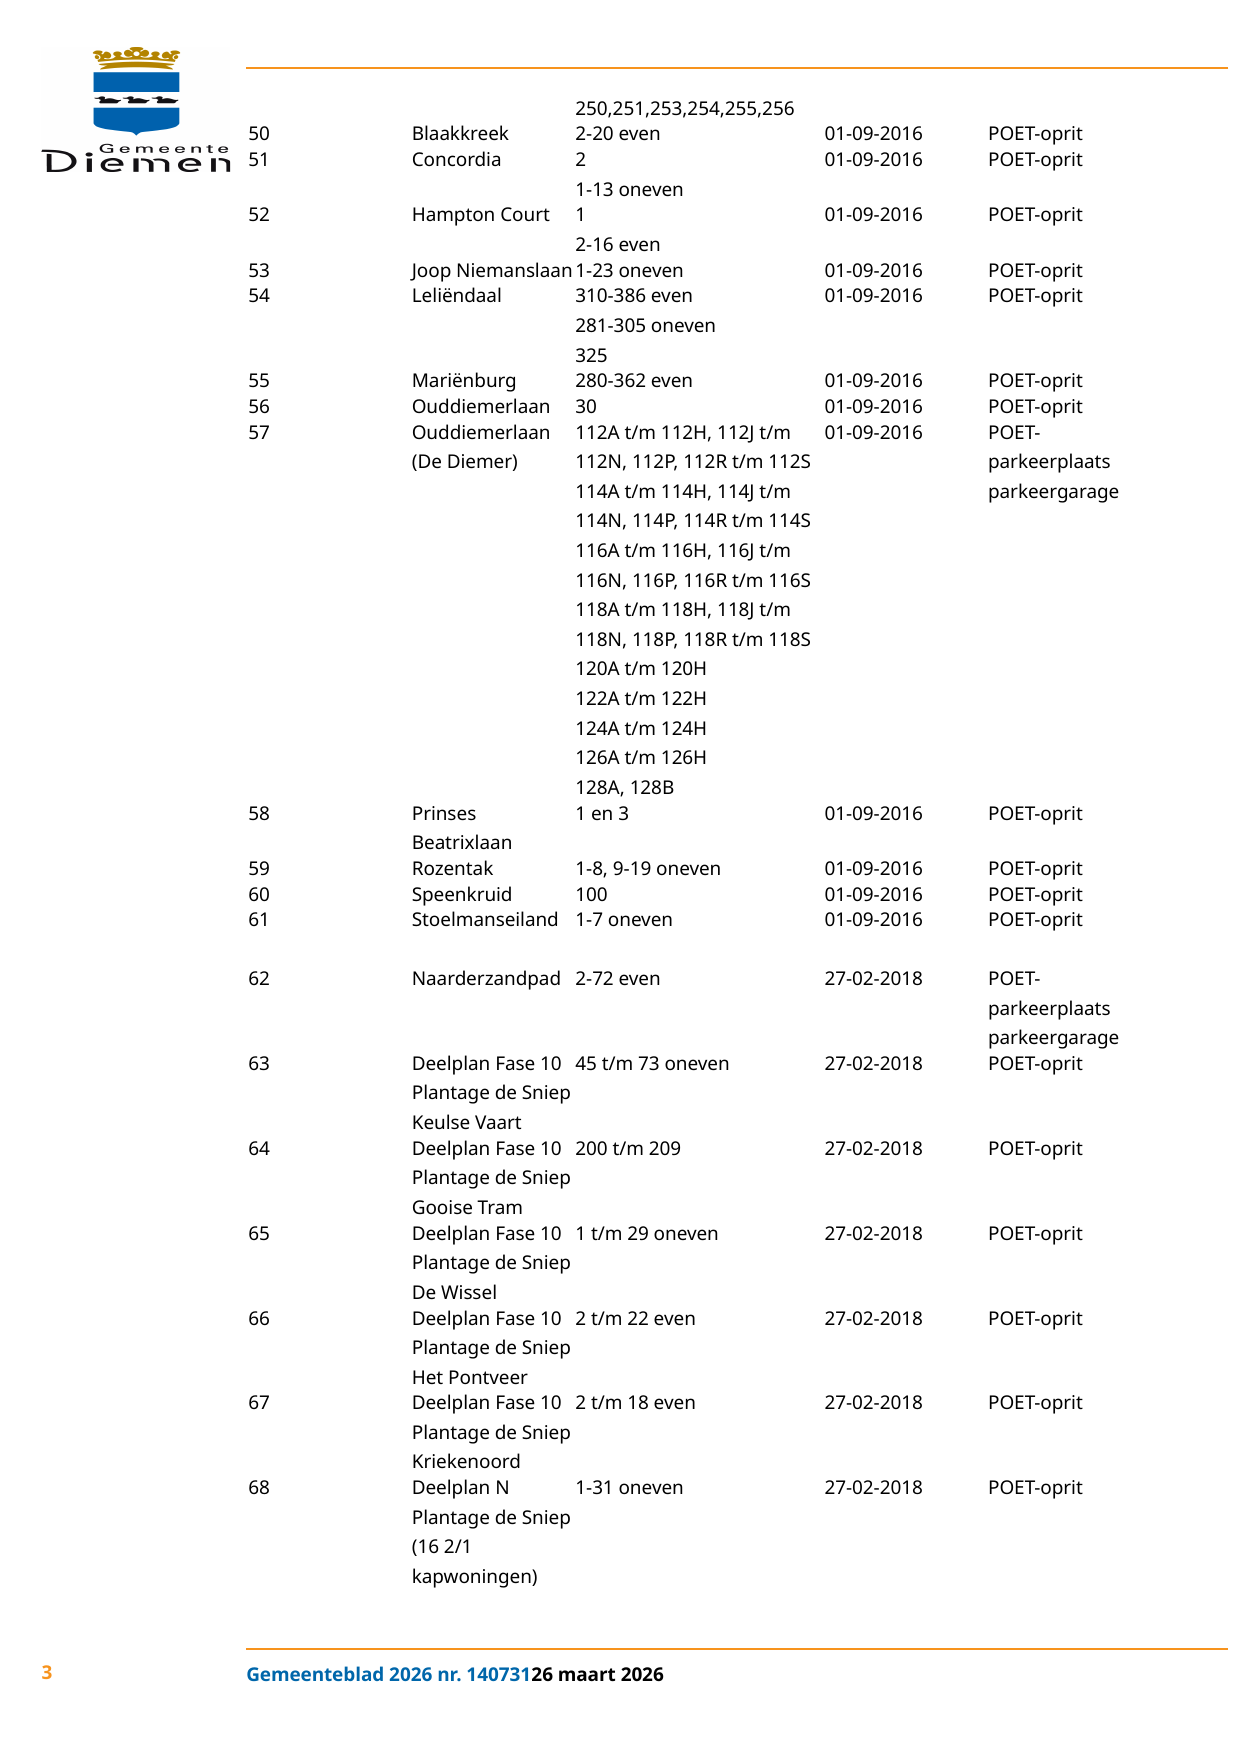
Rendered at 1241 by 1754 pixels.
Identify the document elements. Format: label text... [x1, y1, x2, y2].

table_cell 1 2-16 even [575, 202, 824, 257]
table_cell 01-09-2016 [824, 368, 988, 393]
table_cell Blaakkreek [412, 121, 575, 146]
table_cell 65 [248, 1220, 412, 1305]
table_cell 63 [248, 1050, 412, 1135]
table_cell 01-09-2016 [824, 283, 988, 367]
table_cell 01-09-2016 [824, 393, 988, 419]
table_cell 2 1-13 oneven [575, 146, 824, 202]
table_cell 2 t/m 18 even [575, 1390, 824, 1474]
table_cell Concordia [412, 146, 575, 202]
table_cell 27-02-2018 [824, 1220, 988, 1305]
table_cell 01-09-2016 [824, 419, 988, 800]
table_cell 200 t/m 209 [575, 1135, 824, 1220]
table_cell 2 t/m 22 even [575, 1305, 824, 1389]
table_header 27-02-2018 [824, 965, 988, 1050]
table_cell 1-31 oneven [575, 1475, 824, 1589]
table_cell Ouddiemerlaan (De Diemer) [412, 419, 575, 800]
table_cell 27-02-2018 [824, 1135, 988, 1220]
table_cell 54 [248, 283, 412, 367]
table_cell 01-09-2016 [824, 906, 988, 932]
table_cell 27-02-2018 [824, 1475, 988, 1589]
table_cell 58 [248, 800, 412, 855]
table_cell POET-oprit [988, 146, 1152, 202]
table_header 62 [248, 965, 412, 1050]
table_cell Mariënburg [412, 368, 575, 393]
table_cell Rozentak [412, 855, 575, 881]
table_cell POET-oprit [988, 906, 1152, 932]
table_cell Ouddiemerlaan [412, 393, 575, 419]
table_cell Deelplan Fase 10 Plantage de Sniep Kriekenoord [412, 1390, 575, 1474]
table_cell 1-8, 9-19 oneven [575, 855, 824, 881]
table_cell Prinses Beatrixlaan [412, 800, 575, 855]
table_header [412, 95, 575, 121]
table_header Naarderzandpad [412, 965, 575, 1050]
table_cell 1 en 3 [575, 800, 824, 855]
table_cell POET-oprit [988, 368, 1152, 393]
table_cell 01-09-2016 [824, 855, 988, 881]
table_cell POET-oprit [988, 1135, 1152, 1220]
table_cell 100 [575, 881, 824, 906]
table_header [988, 95, 1152, 121]
table_cell 01-09-2016 [824, 800, 988, 855]
table_cell Joop Niemanslaan [412, 257, 575, 283]
table_cell 1-23 oneven [575, 257, 824, 283]
table_cell 27-02-2018 [824, 1305, 988, 1389]
table_header 2-72 even [575, 965, 824, 1050]
table_cell POET-oprit [988, 1390, 1152, 1474]
table_cell 01-09-2016 [824, 121, 988, 146]
table_cell 27-02-2018 [824, 1390, 988, 1474]
table_header [248, 95, 412, 121]
table_cell 1-7 oneven [575, 906, 824, 932]
table_cell Deelplan N Plantage de Sniep (16 2/1 kapwoningen) [412, 1475, 575, 1589]
table_cell 66 [248, 1305, 412, 1389]
table_cell Hampton Court [412, 202, 575, 257]
table_cell Deelplan Fase 10 Plantage de Sniep Keulse Vaart [412, 1050, 575, 1135]
table_cell 280-362 even [575, 368, 824, 393]
table_cell 310-386 even 281-305 oneven 325 [575, 283, 824, 367]
table_cell POET-oprit [988, 393, 1152, 419]
table_cell 64 [248, 1135, 412, 1220]
table_cell Stoelmanseiland [412, 906, 575, 932]
table_cell POET-oprit [988, 257, 1152, 283]
table_cell Speenkruid [412, 881, 575, 906]
table_header POET-parkeerplaats parkeergarage [988, 965, 1152, 1050]
table_header [824, 95, 988, 121]
table_cell POET-oprit [988, 283, 1152, 367]
table_cell POET-parkeerplaats parkeergarage [988, 419, 1152, 800]
table_cell Deelplan Fase 10 Plantage de Sniep De Wissel [412, 1220, 575, 1305]
table_cell POET-oprit [988, 800, 1152, 855]
table_cell 59 [248, 855, 412, 881]
table_cell POET-oprit [988, 1305, 1152, 1389]
table_cell POET-oprit [988, 881, 1152, 906]
table_cell 2-20 even [575, 121, 824, 146]
table_cell 61 [248, 906, 412, 932]
table_cell 52 [248, 202, 412, 257]
table_cell 55 [248, 368, 412, 393]
table_cell 01-09-2016 [824, 257, 988, 283]
table_cell 67 [248, 1390, 412, 1474]
table_cell POET-oprit [988, 1475, 1152, 1589]
table_cell 27-02-2018 [824, 1050, 988, 1135]
table_cell 50 [248, 121, 412, 146]
table_cell 57 [248, 419, 412, 800]
table_cell Deelplan Fase 10 Plantage de Sniep Gooise Tram [412, 1135, 575, 1220]
table_cell POET-oprit [988, 1220, 1152, 1305]
table_cell Leliëndaal [412, 283, 575, 367]
table_cell Deelplan Fase 10 Plantage de Sniep Het Pontveer [412, 1305, 575, 1389]
table_cell 60 [248, 881, 412, 906]
table_cell 112A t/m 112H, 112J t/m 112N, 112P, 112R t/m 112S 114A t/m 114H, 114J t/m 114N, 114P, 114R t/m 114S 116A t/m 116H, 116J t/m 116N, 116P, 116R t/m 116S 118A t/m 118H, 118J t/m 118N, 118P, 118R t/m 118S 120A t/m 120H 122A t/m 122H 124A t/m 124H 126A t/m 126H 128A, 128B [575, 419, 824, 800]
table_cell POET-oprit [988, 1050, 1152, 1135]
table_cell 45 t/m 73 oneven [575, 1050, 824, 1135]
table_cell 51 [248, 146, 412, 202]
table_cell POET-oprit [988, 121, 1152, 146]
table_cell POET-oprit [988, 202, 1152, 257]
table_cell 68 [248, 1475, 412, 1589]
table_cell 53 [248, 257, 412, 283]
table_cell 01-09-2016 [824, 146, 988, 202]
table_cell 01-09-2016 [824, 202, 988, 257]
table_cell 56 [248, 393, 412, 419]
table_cell 01-09-2016 [824, 881, 988, 906]
table_cell 1 t/m 29 oneven [575, 1220, 824, 1305]
table_cell POET-oprit [988, 855, 1152, 881]
table_cell 30 [575, 393, 824, 419]
picture [41, 47, 231, 172]
table_header 250,251,253,254,255,256 [575, 95, 824, 121]
